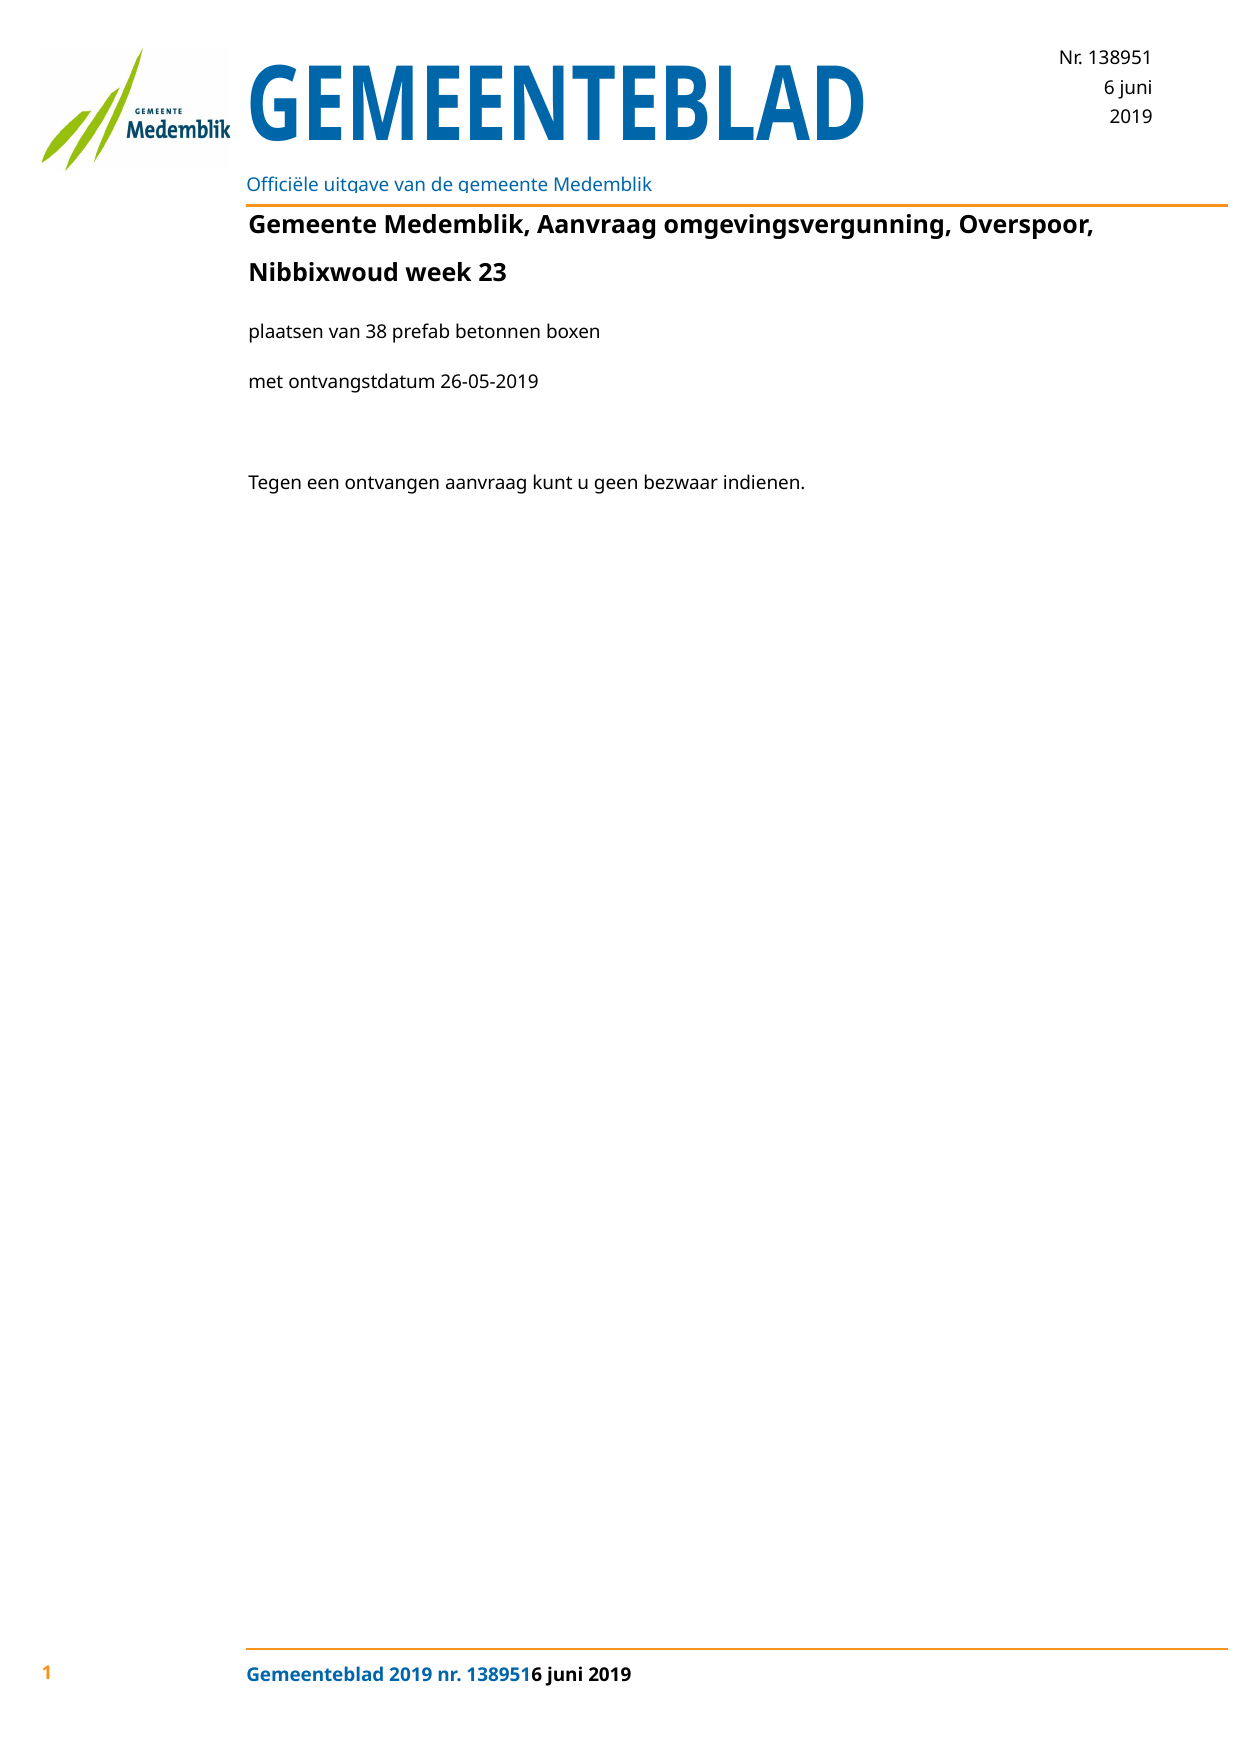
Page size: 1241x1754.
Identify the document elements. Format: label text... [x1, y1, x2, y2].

text plaatsen van 38 prefab betonnen boxen [248, 318, 1152, 344]
text Tegen een ontvangen aanvraag kunt u geen bezwaar indienen. [248, 469, 1152, 495]
text met ontvangstdatum 26-05-2019 [248, 368, 1152, 394]
picture [41, 47, 231, 172]
text Gemeente Medemblik, Aanvraag omgevingsvergunning, Overspoor, Nibbixwoud week 23 [248, 207, 1152, 288]
